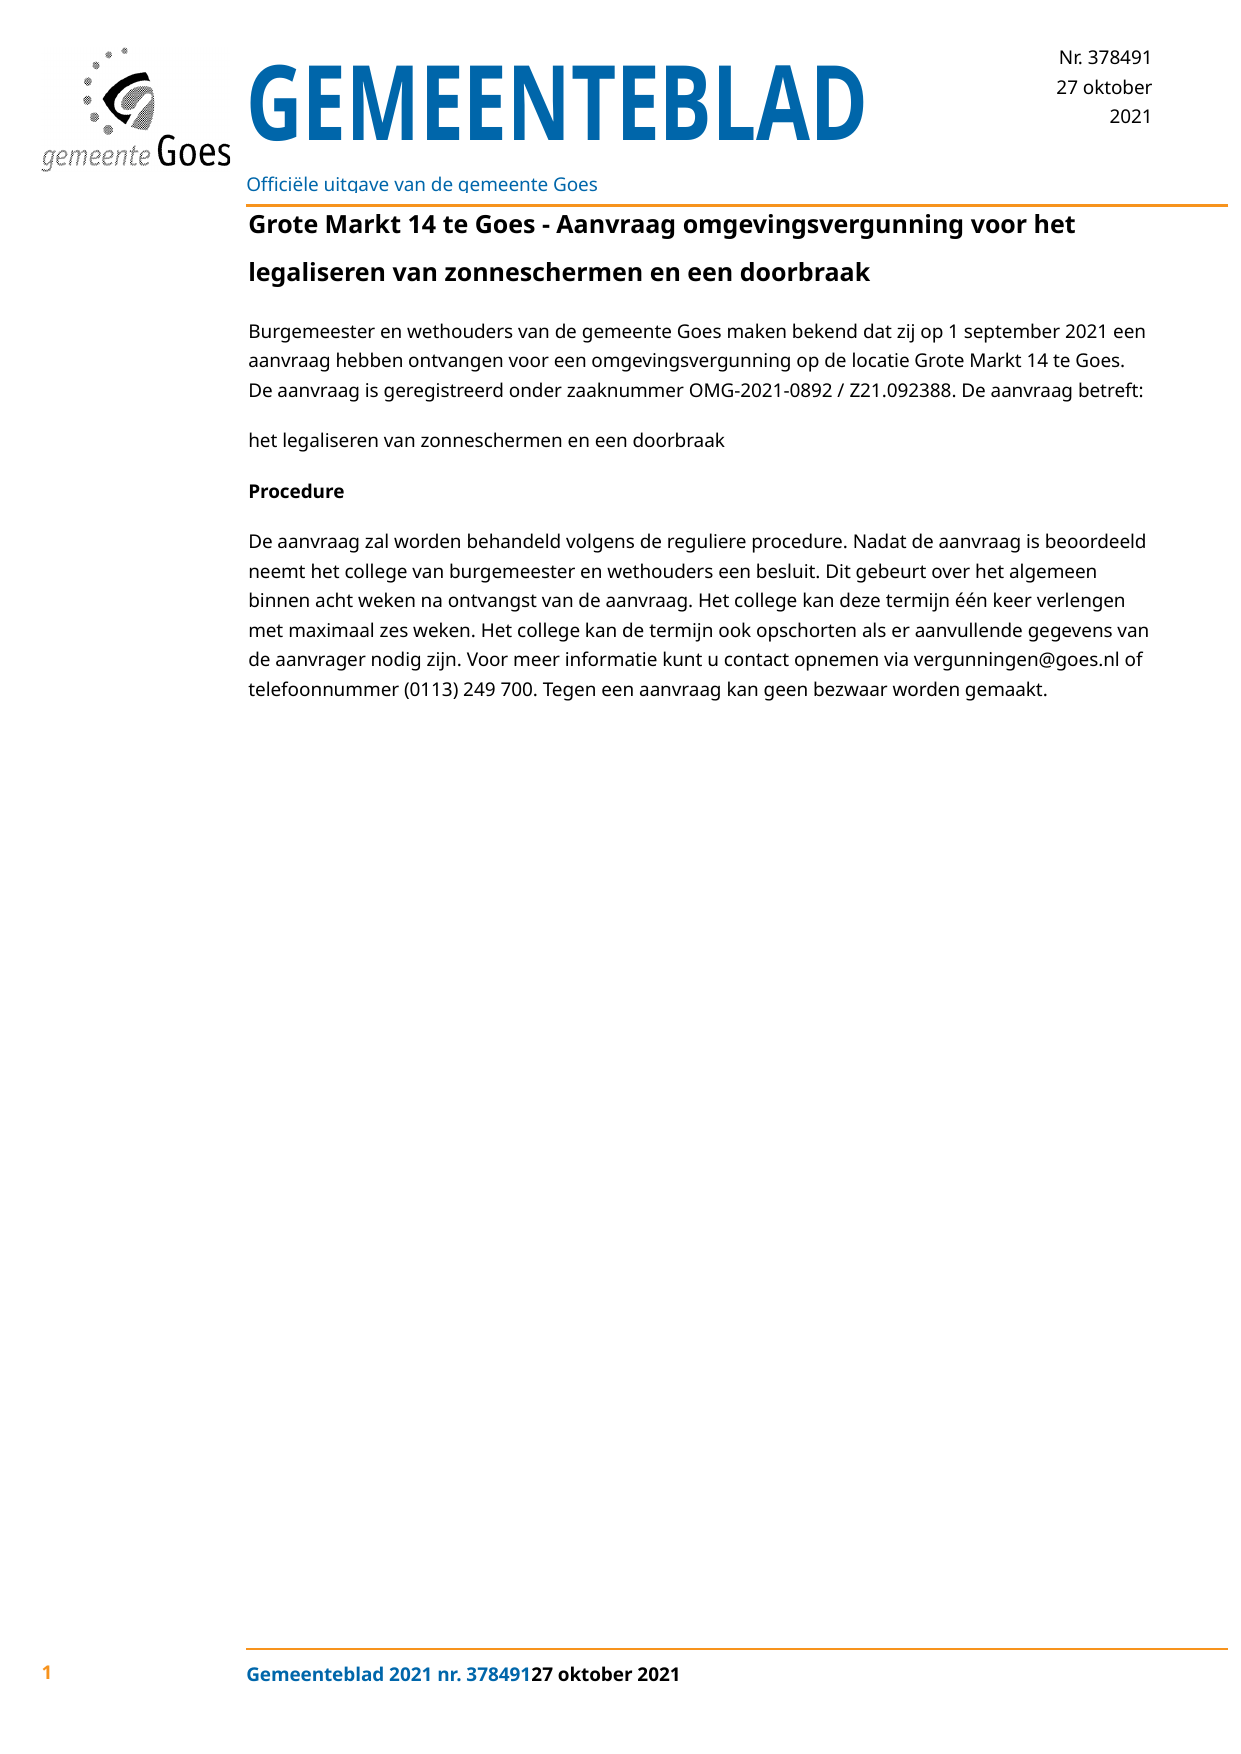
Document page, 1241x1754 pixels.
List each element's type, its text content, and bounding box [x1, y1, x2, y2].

text Grote Markt 14 te Goes - Aanvraag omgevingsvergunning voor het legaliseren van zonneschermen en een doorbraak [248, 207, 1152, 288]
text het legaliseren van zonneschermen en een doorbraak [248, 427, 1152, 453]
text De aanvraag zal worden behandeld volgens de reguliere procedure. Nadat de aanvraag is beoordeeld neemt het college van burgemeester en wethouders een besluit. Dit gebeurt over het algemeen binnen acht weken na ontvangst van de aanvraag. Het college kan deze termijn één keer verlengen met maximaal zes weken. Het college kan de termijn ook opschorten als er aanvullende gegevens van de aanvrager nodig zijn. Voor meer informatie kunt u contact opnemen via vergunningen@goes.nl of telefoonnummer (0113) 249 700. Tegen een aanvraag kan geen bezwaar worden gemaakt. [248, 528, 1152, 702]
text Procedure [248, 478, 1152, 504]
text Burgemeester en wethouders van de gemeente Goes maken bekend dat zij op 1 september 2021 een aanvraag hebben ontvangen voor een omgevingsvergunning op de locatie Grote Markt 14 te Goes. De aanvraag is geregistreerd onder zaaknummer OMG-2021-0892 / Z21.092388. De aanvraag betreft: [248, 318, 1152, 403]
picture [41, 47, 231, 172]
